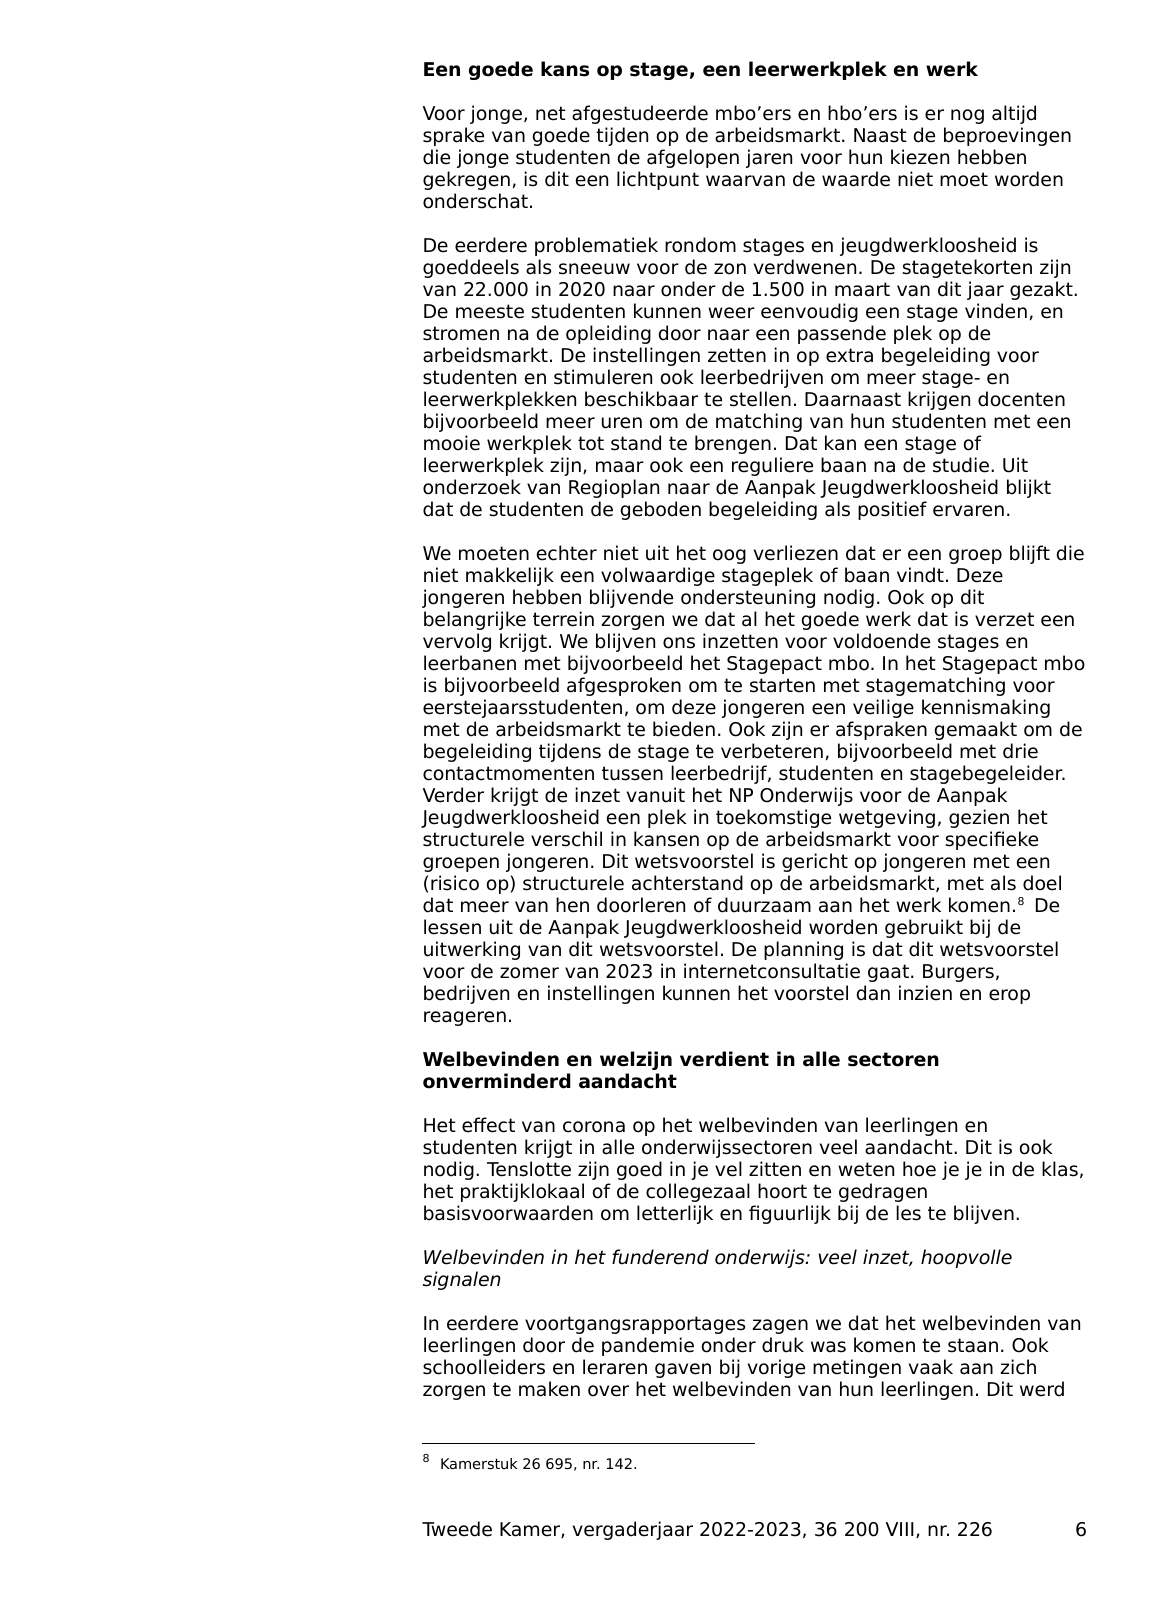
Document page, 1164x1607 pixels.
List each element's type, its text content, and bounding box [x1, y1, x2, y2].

text De eerdere problematiek rondom stages en jeugdwerkloosheid is goeddeels als sneeuw voor de zon verdwenen. De stagetekorten zijn van 22.000 in 2020 naar onder de 1.500 in maart van dit jaar gezakt. De meeste studenten kunnen weer eenvoudig een stage vinden, en stromen na de opleiding door naar een passende plek op de arbeidsmarkt. De instellingen zetten in op extra begeleiding voor studenten en stimuleren ook leerbedrijven om meer stage- en leerwerkplekken beschikbaar te stellen. Daarnaast krijgen docenten bijvoorbeeld meer uren om de matching van hun studenten met een mooie werkplek tot stand te brengen. Dat kan een stage of leerwerkplek zijn, maar ook een reguliere baan na de studie. Uit onderzoek van Regioplan naar de Aanpak Jeugdwerkloosheid blijkt dat de studenten de geboden begeleiding als positief ervaren. [422, 235, 1087, 521]
text Het effect van corona op het welbevinden van leerlingen en studenten krijgt in alle onderwijssectoren veel aandacht. Dit is ook nodig. Tenslotte zijn goed in je vel zitten en weten hoe je je in de klas, het praktijklokaal of de collegezaal hoort te gedragen basisvoorwaarden om letterlijk en figuurlijk bij de les te blijven. [422, 1115, 1087, 1225]
text We moeten echter niet uit het oog verliezen dat er een groep blijft die niet makkelijk een volwaardige stageplek of baan vindt. Deze jongeren hebben blijvende ondersteuning nodig. Ook op dit belangrijke terrein zorgen we dat al het goede werk dat is verzet een vervolg krijgt. We blijven ons inzetten voor voldoende stages en leerbanen met bijvoorbeeld het Stagepact mbo. In het Stagepact mbo is bijvoorbeeld afgesproken om te starten met stagematching voor eerstejaarsstudenten, om deze jongeren een veilige kennismaking met de arbeidsmarkt te bieden. Ook zijn er afspraken gemaakt om de begeleiding tijdens de stage te verbeteren, bijvoorbeeld met drie contactmomenten tussen leerbedrijf, studenten en stagebegeleider. Verder krijgt de inzet vanuit het NP Onderwijs voor de Aanpak Jeugdwerkloosheid een plek in toekomstige wetgeving, gezien het structurele verschil in kansen op de arbeidsmarkt voor specifieke groepen jongeren. Dit wetsvoorstel is gericht op jongeren met een (risico op) structurele achterstand op de arbeidsmarkt, met als doel dat meer van hen doorleren of duurzaam aan het werk komen. De lessen uit de Aanpak Jeugdwerkloosheid worden gebruikt bij de uitwerking van dit wetsvoorstel. De planning is dat dit wetsvoorstel voor de zomer van 2023 in internetconsultatie gaat. Burgers, bedrijven en instellingen kunnen het voorstel dan inzien en erop reageren. [422, 543, 1087, 1027]
subtitle Een goede kans op stage, een leerwerkplek en werk [422, 59, 1087, 81]
subtitle Welbevinden in het funderend onderwijs: veel inzet, hoopvolle signalen [422, 1247, 1087, 1291]
subtitle Welbevinden en welzijn verdient in alle sectoren onverminderd aandacht [422, 1049, 1087, 1093]
text Voor jonge, net afgestudeerde mbo’ers en hbo’ers is er nog altijd sprake van goede tijden op de arbeidsmarkt. Naast de beproevingen die jonge studenten de afgelopen jaren voor hun kiezen hebben gekregen, is dit een lichtpunt waarvan de waarde niet moet worden onderschat. [422, 103, 1087, 213]
text In eerdere voortgangsrapportages zagen we dat het welbevinden van leerlingen door de pandemie onder druk was komen te staan. Ook schoolleiders en leraren gaven bij vorige metingen vaak aan zich zorgen te maken over het welbevinden van hun leerlingen. Dit werd [422, 1313, 1087, 1401]
text Kamerstuk 26 695, nr. 142. [422, 1452, 1087, 1474]
